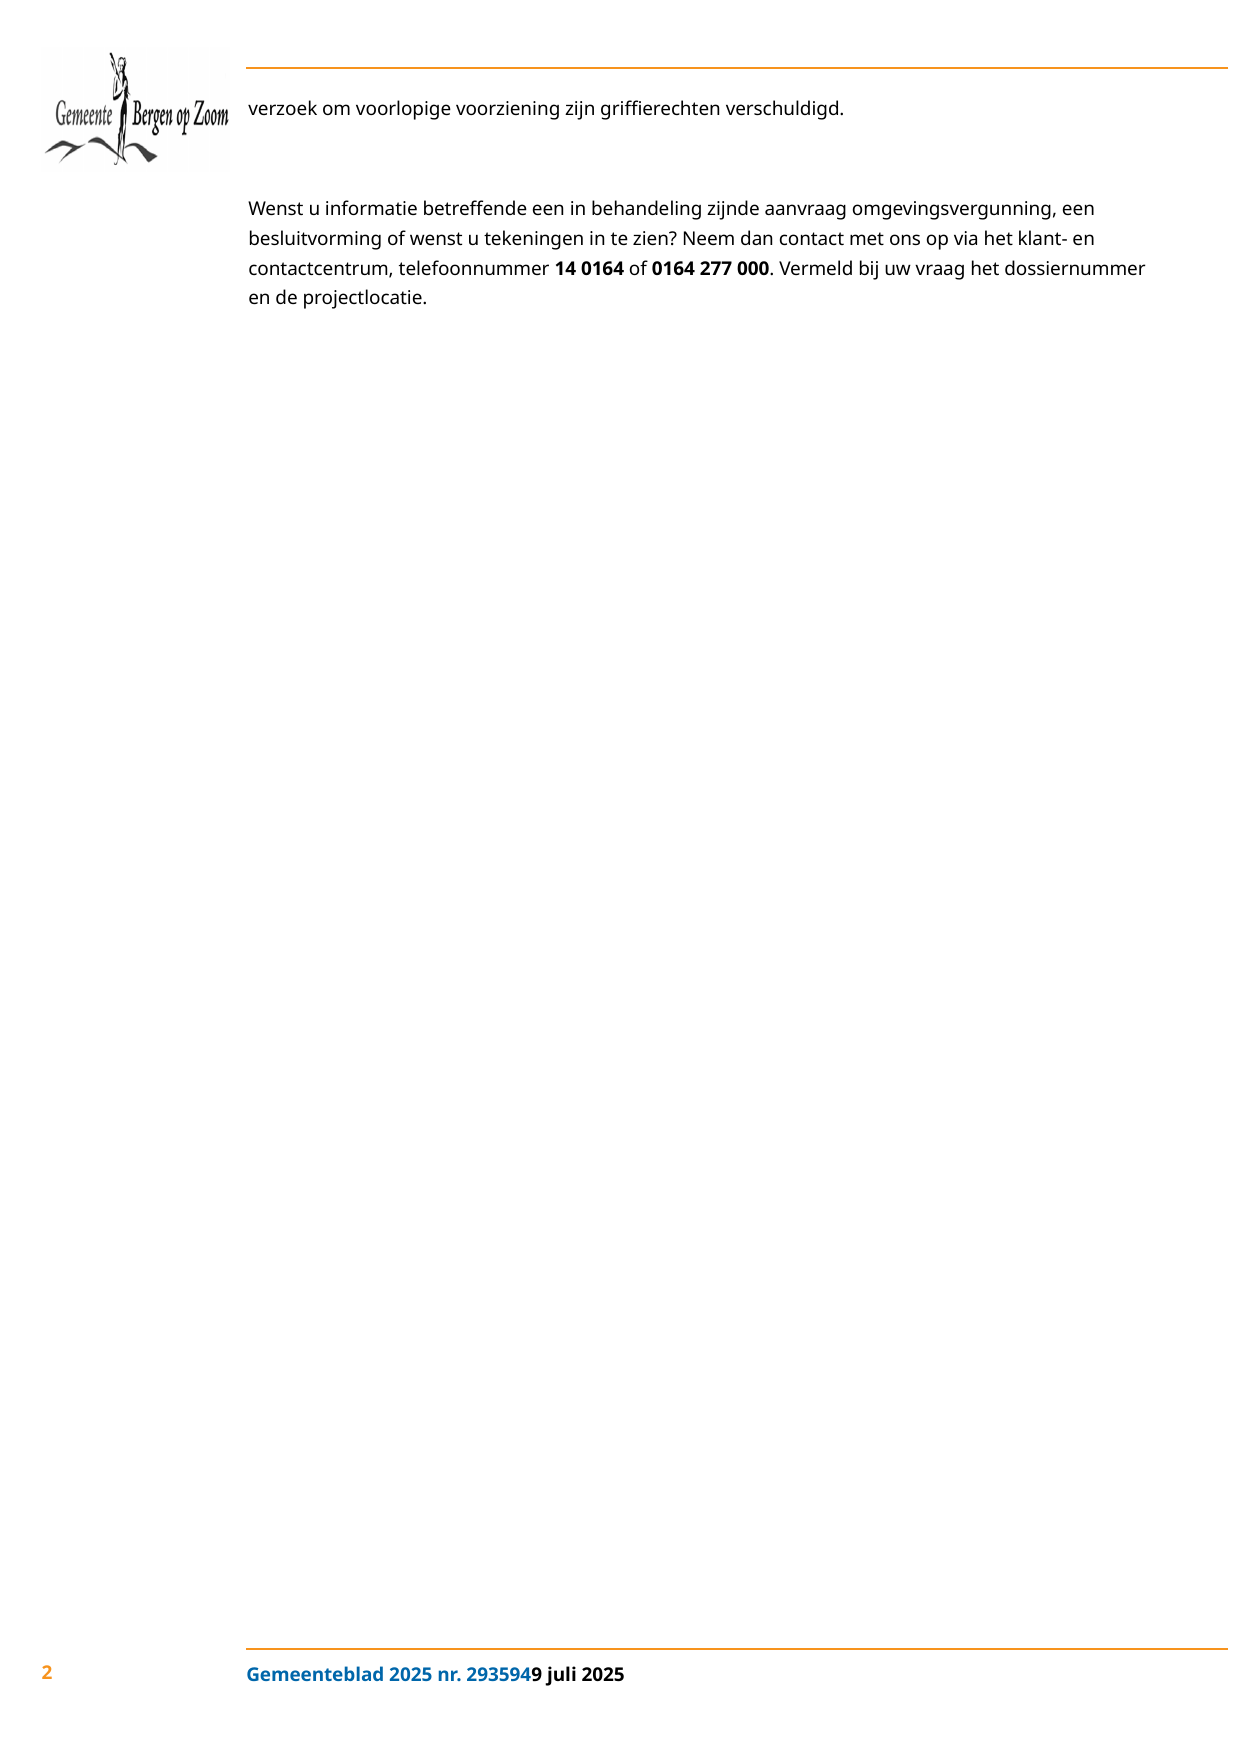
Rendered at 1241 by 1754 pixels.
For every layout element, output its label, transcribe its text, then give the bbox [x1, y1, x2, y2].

text verzoek om voorlopige voorziening zijn griffierechten verschuldigd. [248, 95, 1152, 121]
picture [41, 47, 231, 172]
text Wenst u informatie betreffende een in behandeling zijnde aanvraag omgevingsvergunning, een besluitvorming of wenst u tekeningen in te zien? Neem dan contact met ons op via het klant- en contactcentrum, telefoonnummer 14 0164 of 0164 277 000. Vermeld bij uw vraag het dossiernummer en de projectlocatie. [248, 196, 1152, 310]
